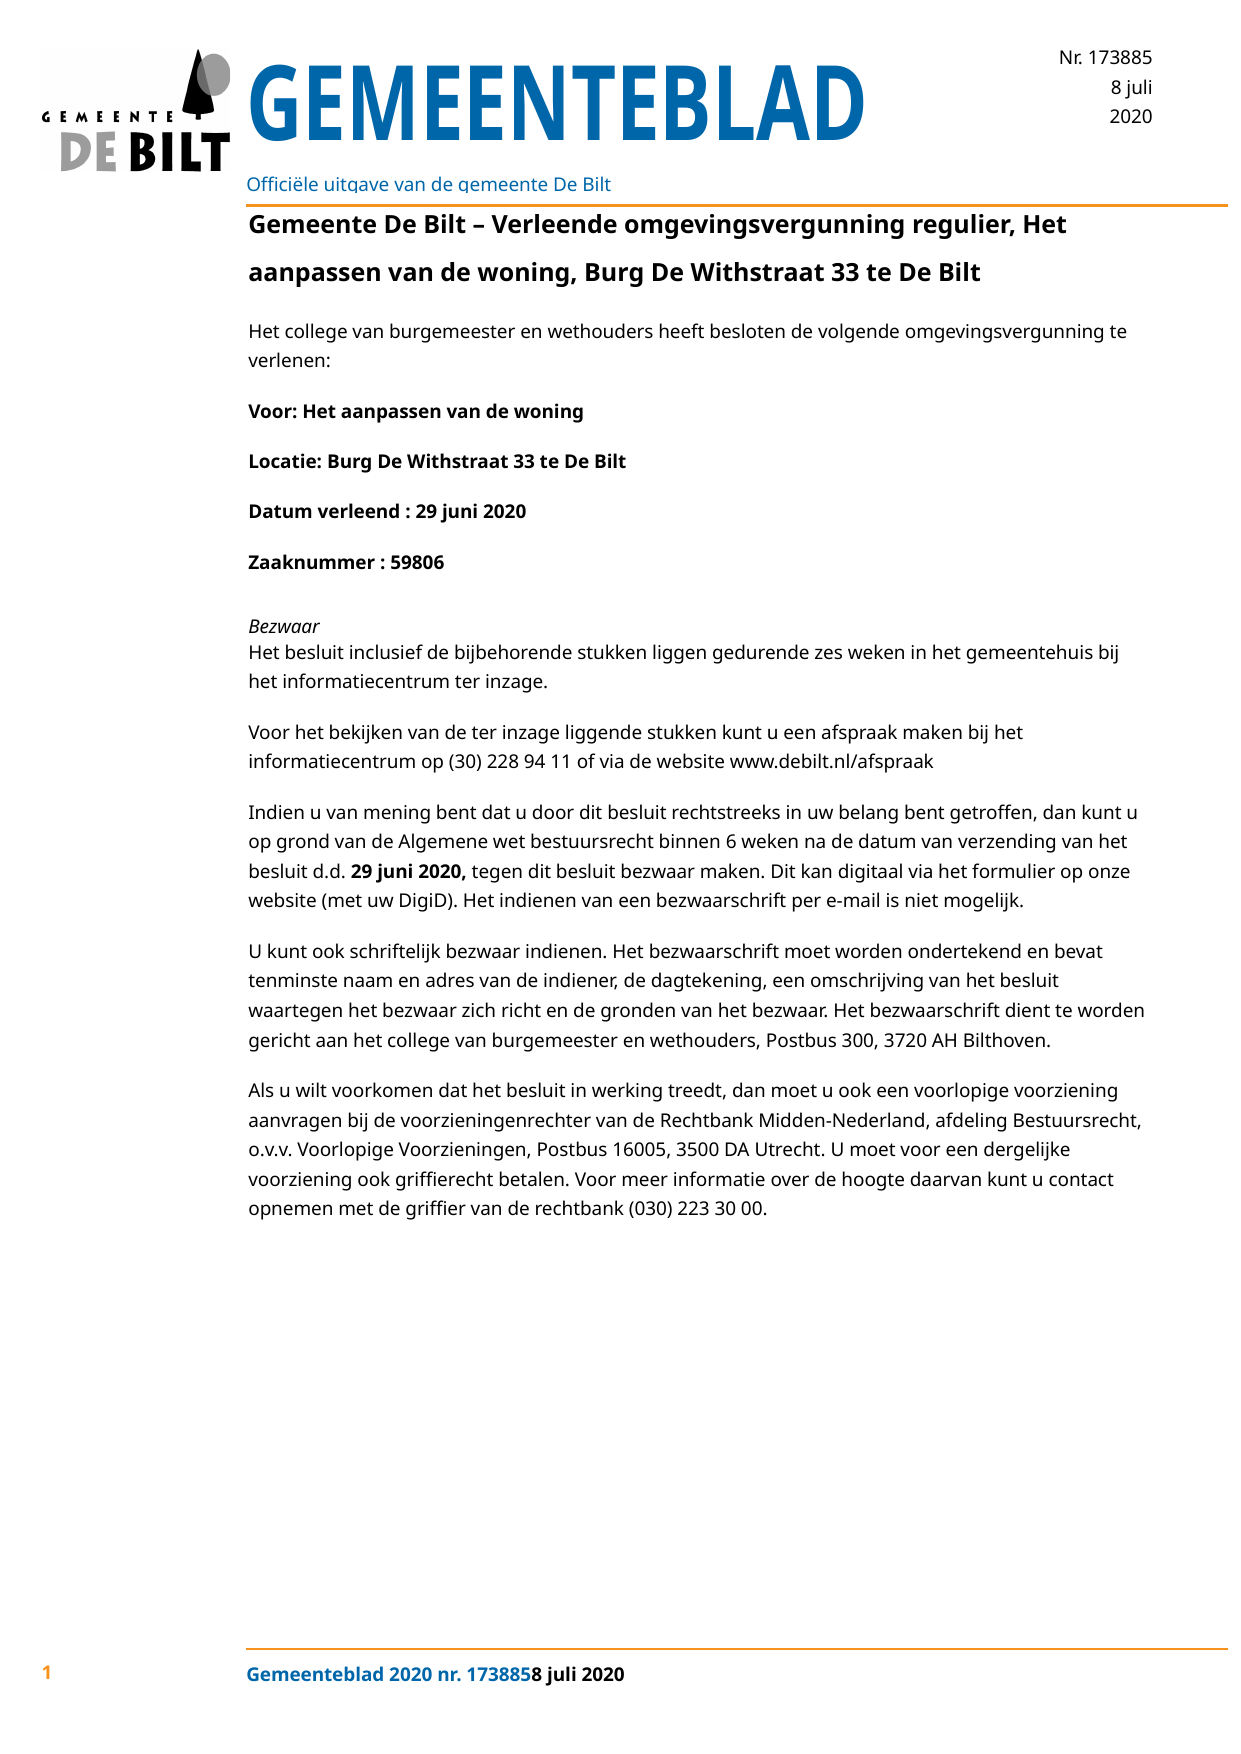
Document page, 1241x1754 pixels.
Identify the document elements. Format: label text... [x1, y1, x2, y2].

text Voor het bekijken van de ter inzage liggende stukken kunt u een afspraak maken bij het informatiecentrum op (30) 228 94 11 of via de website www.debilt.nl/afspraak [248, 719, 1152, 774]
text Gemeente De Bilt – Verleende omgevingsvergunning regulier, Het aanpassen van de woning, Burg De Withstraat 33 te De Bilt [248, 207, 1152, 288]
text Zaaknummer : 59806 [248, 549, 1152, 575]
text Datum verleend : 29 juni 2020 [248, 499, 1152, 524]
text U kunt ook schriftelijk bezwaar indienen. Het bezwaarschrift moet worden ondertekend en bevat tenminste naam en adres van de indiener, de dagtekening, een omschrijving van het besluit waartegen het bezwaar zich richt en de gronden van het bezwaar. Het bezwaarschrift dient te worden gericht aan het college van burgemeester en wethouders, Postbus 300, 3720 AH Bilthoven. [248, 938, 1152, 1052]
text Het besluit inclusief de bijbehorende stukken liggen gedurende zes weken in het gemeentehuis bij het informatiecentrum ter inzage. [248, 639, 1152, 694]
text Als u wilt voorkomen dat het besluit in werking treedt, dan moet u ook een voorlopige voorziening aanvragen bij de voorzieningenrechter van de Rechtbank Midden-Nederland, afdeling Bestuursrecht, o.v.v. Voorlopige Voorzieningen, Postbus 16005, 3500 DA Utrecht. U moet voor een dergelijke voorziening ook griffierecht betalen. Voor meer informatie over de hoogte daarvan kunt u contact opnemen met de griffier van de rechtbank (030) 223 30 00. [248, 1077, 1152, 1221]
text Voor: Het aanpassen van de woning [248, 398, 1152, 424]
text Het college van burgemeester en wethouders heeft besloten de volgende omgevingsvergunning te verlenen: [248, 318, 1152, 373]
text Indien u van mening bent dat u door dit besluit rechtstreeks in uw belang bent getroffen, dan kunt u op grond van de Algemene wet bestuursrecht binnen 6 weken na de datum van verzending van het besluit d.d. 29 juni 2020, tegen dit besluit bezwaar maken. Dit kan digitaal via het formulier op onze website (met uw DigiD). Het indienen van een bezwaarschrift per e-mail is niet mogelijk. [248, 799, 1152, 913]
text Bezwaar [248, 613, 1152, 639]
text Locatie: Burg De Withstraat 33 te De Bilt [248, 448, 1152, 474]
picture [41, 47, 231, 172]
